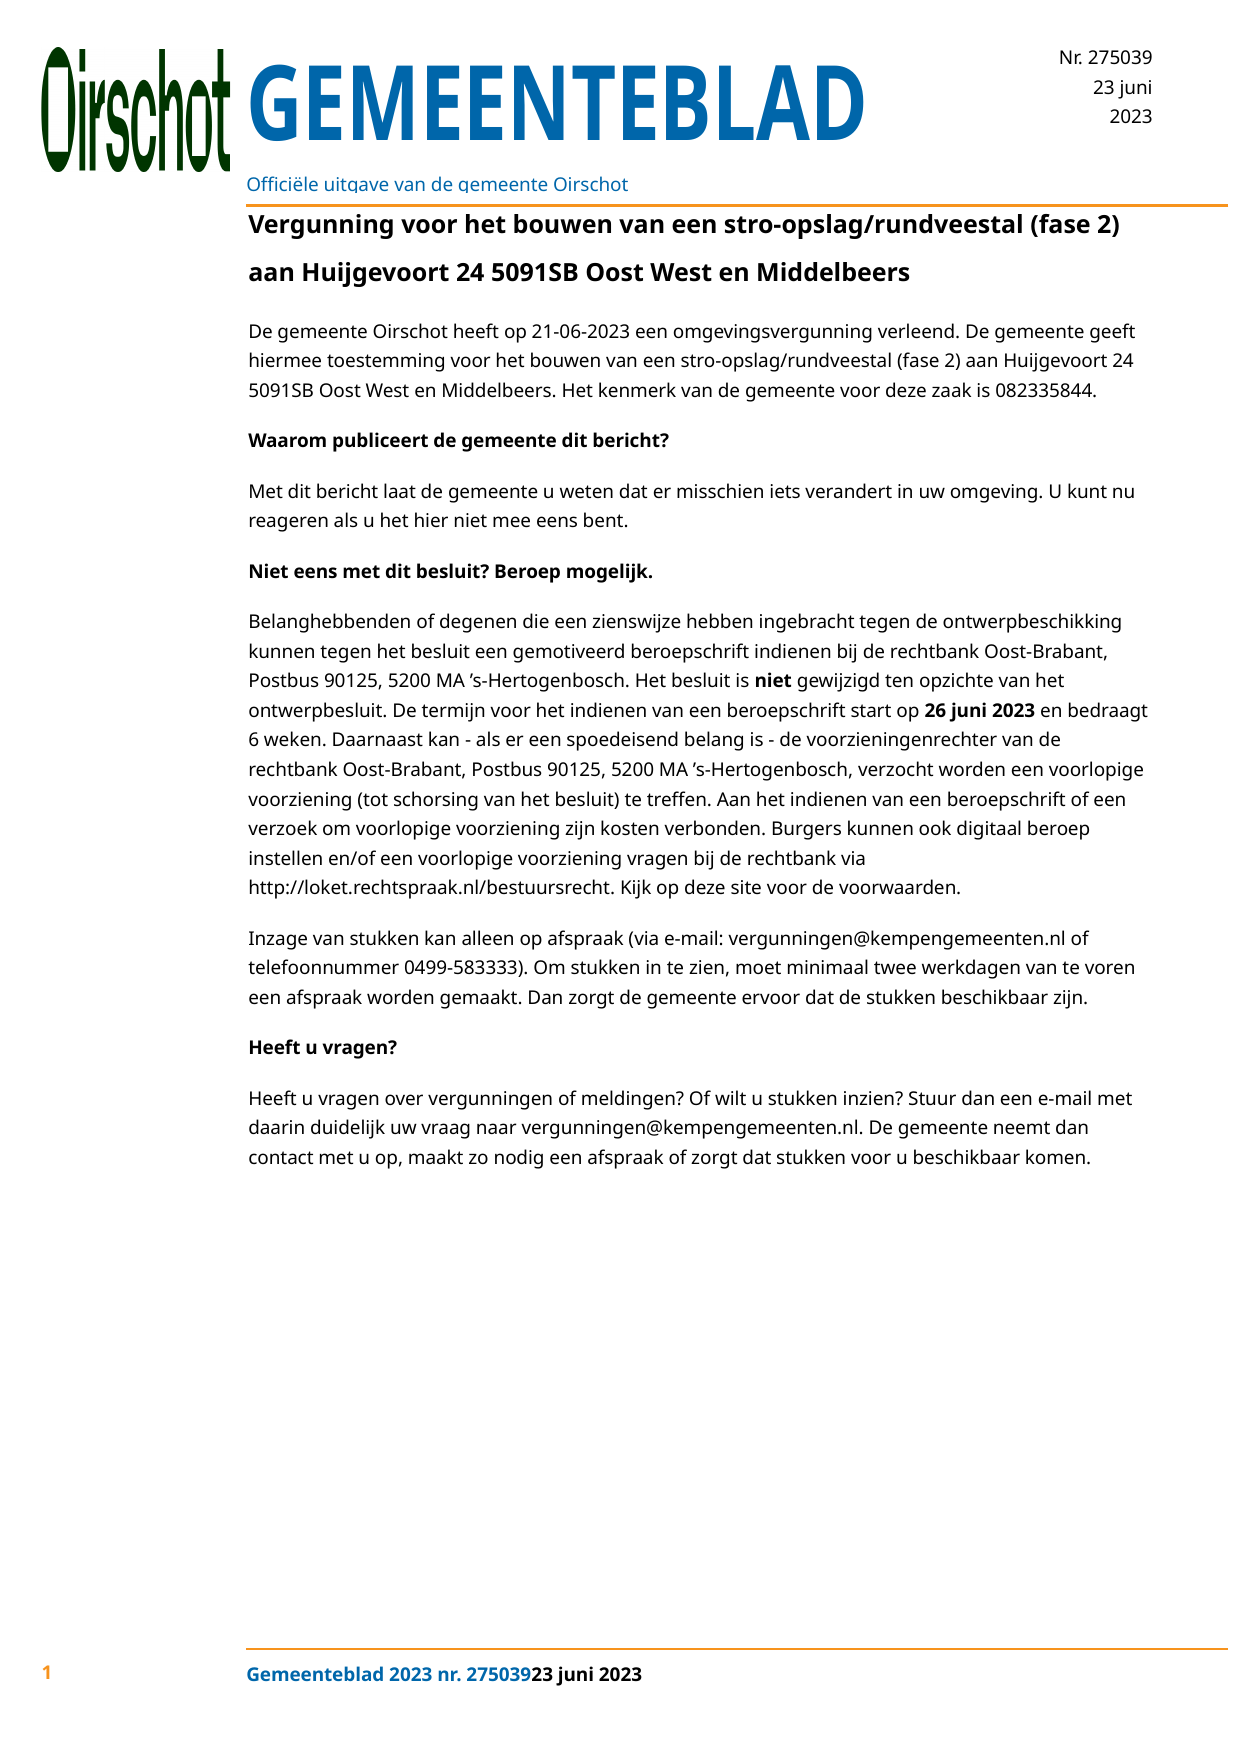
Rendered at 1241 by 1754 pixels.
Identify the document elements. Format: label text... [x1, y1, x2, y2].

text Heeft u vragen over vergunningen of meldingen? Of wilt u stukken inzien? Stuur dan een e-mail met daarin duidelijk uw vraag naar vergunningen@kempengemeenten.nl. De gemeente neemt dan contact met u op, maakt zo nodig een afspraak of zorgt dat stukken voor u beschikbaar komen. [248, 1085, 1152, 1170]
text Heeft u vragen? [248, 1034, 1152, 1060]
picture [41, 47, 231, 172]
text Met dit bericht laat de gemeente u weten dat er misschien iets verandert in uw omgeving. U kunt nu reageren als u het hier niet mee eens bent. [248, 478, 1152, 533]
text Belanghebbenden of degenen die een zienswijze hebben ingebracht tegen de ontwerpbeschikking kunnen tegen het besluit een gemotiveerd beroepschrift indienen bij de rechtbank Oost-Brabant, Postbus 90125, 5200 MA ’s-Hertogenbosch. Het besluit is niet gewijzigd ten opzichte van het ontwerpbesluit. De termijn voor het indienen van een beroepschrift start op 26 juni 2023 en bedraagt 6 weken. Daarnaast kan - als er een spoedeisend belang is - de voorzieningenrechter van de rechtbank Oost-Brabant, Postbus 90125, 5200 MA ’s-Hertogenbosch, verzocht worden een voorlopige voorziening (tot schorsing van het besluit) te treffen. Aan het indienen van een beroepschrift of een verzoek om voorlopige voorziening zijn kosten verbonden. Burgers kunnen ook digitaal beroep instellen en/of een voorlopige voorziening vragen bij de rechtbank via http://loket.rechtspraak.nl/bestuursrecht. Kijk op deze site voor de voorwaarden. [248, 608, 1152, 900]
text Vergunning voor het bouwen van een stro-opslag/rundveestal (fase 2) aan Huijgevoort 24 5091SB Oost West en Middelbeers [248, 207, 1152, 288]
text Inzage van stukken kan alleen op afspraak (via e-mail: vergunningen@kempengemeenten.nl of telefoonnummer 0499-583333). Om stukken in te zien, moet minimaal twee werkdagen van te voren een afspraak worden gemaakt. Dan zorgt de gemeente ervoor dat de stukken beschikbaar zijn. [248, 925, 1152, 1010]
text Niet eens met dit besluit? Beroep mogelijk. [248, 558, 1152, 584]
text Waarom publiceert de gemeente dit bericht? [248, 427, 1152, 453]
text De gemeente Oirschot heeft op 21-06-2023 een omgevingsvergunning verleend. De gemeente geeft hiermee toestemming voor het bouwen van een stro-opslag/rundveestal (fase 2) aan Huijgevoort 24 5091SB Oost West en Middelbeers. Het kenmerk van de gemeente voor deze zaak is 082335844. [248, 318, 1152, 403]
